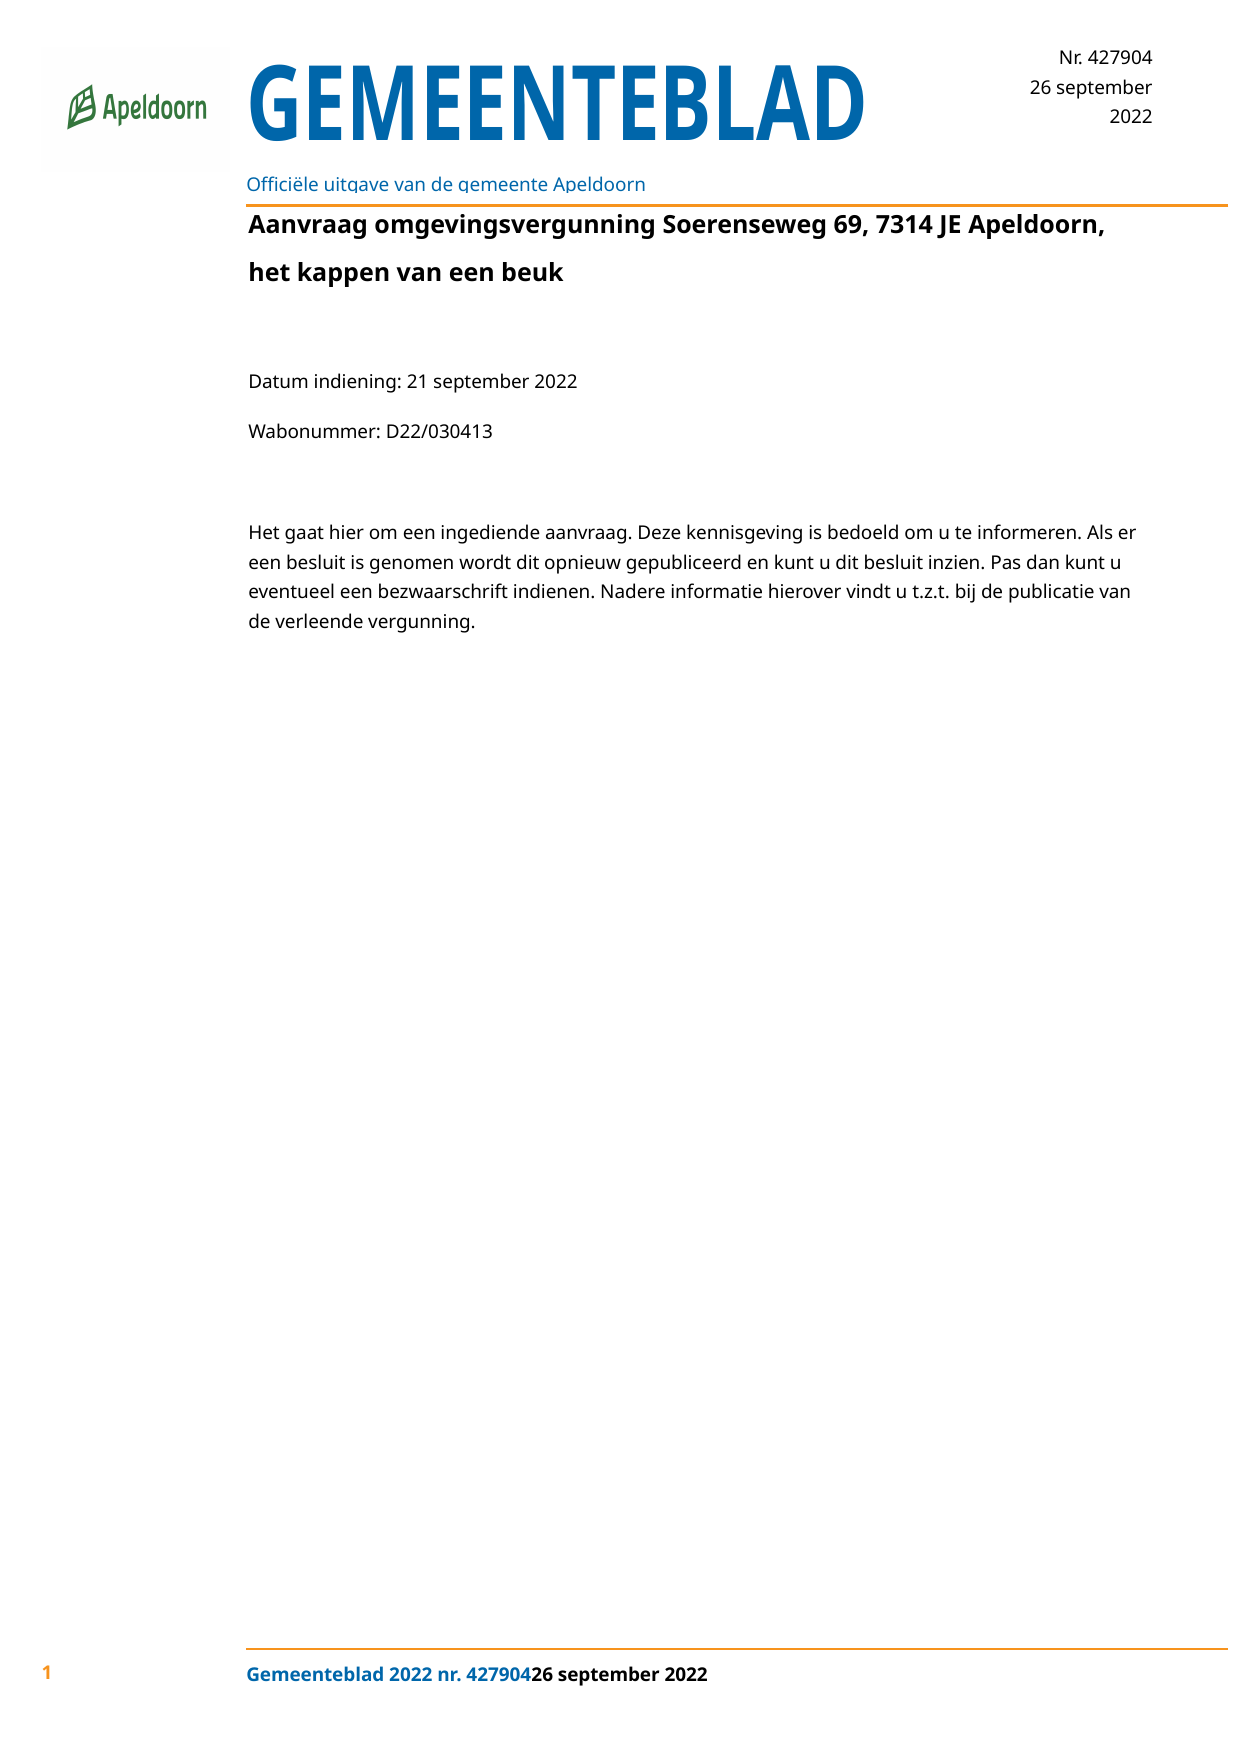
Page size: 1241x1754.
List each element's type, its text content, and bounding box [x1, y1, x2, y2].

picture [41, 47, 231, 172]
text Wabonummer: D22/030413 [248, 419, 1152, 444]
text Het gaat hier om een ingediende aanvraag. Deze kennisgeving is bedoeld om u te informeren. Als er een besluit is genomen wordt dit opnieuw gepubliceerd en kunt u dit besluit inzien. Pas dan kunt u eventueel een bezwaarschrift indienen. Nadere informatie hierover vindt u t.z.t. bij de publicatie van de verleende vergunning. [248, 519, 1152, 634]
text Datum indiening: 21 september 2022 [248, 368, 1152, 394]
text Aanvraag omgevingsvergunning Soerenseweg 69, 7314 JE Apeldoorn, het kappen van een beuk [248, 207, 1152, 288]
